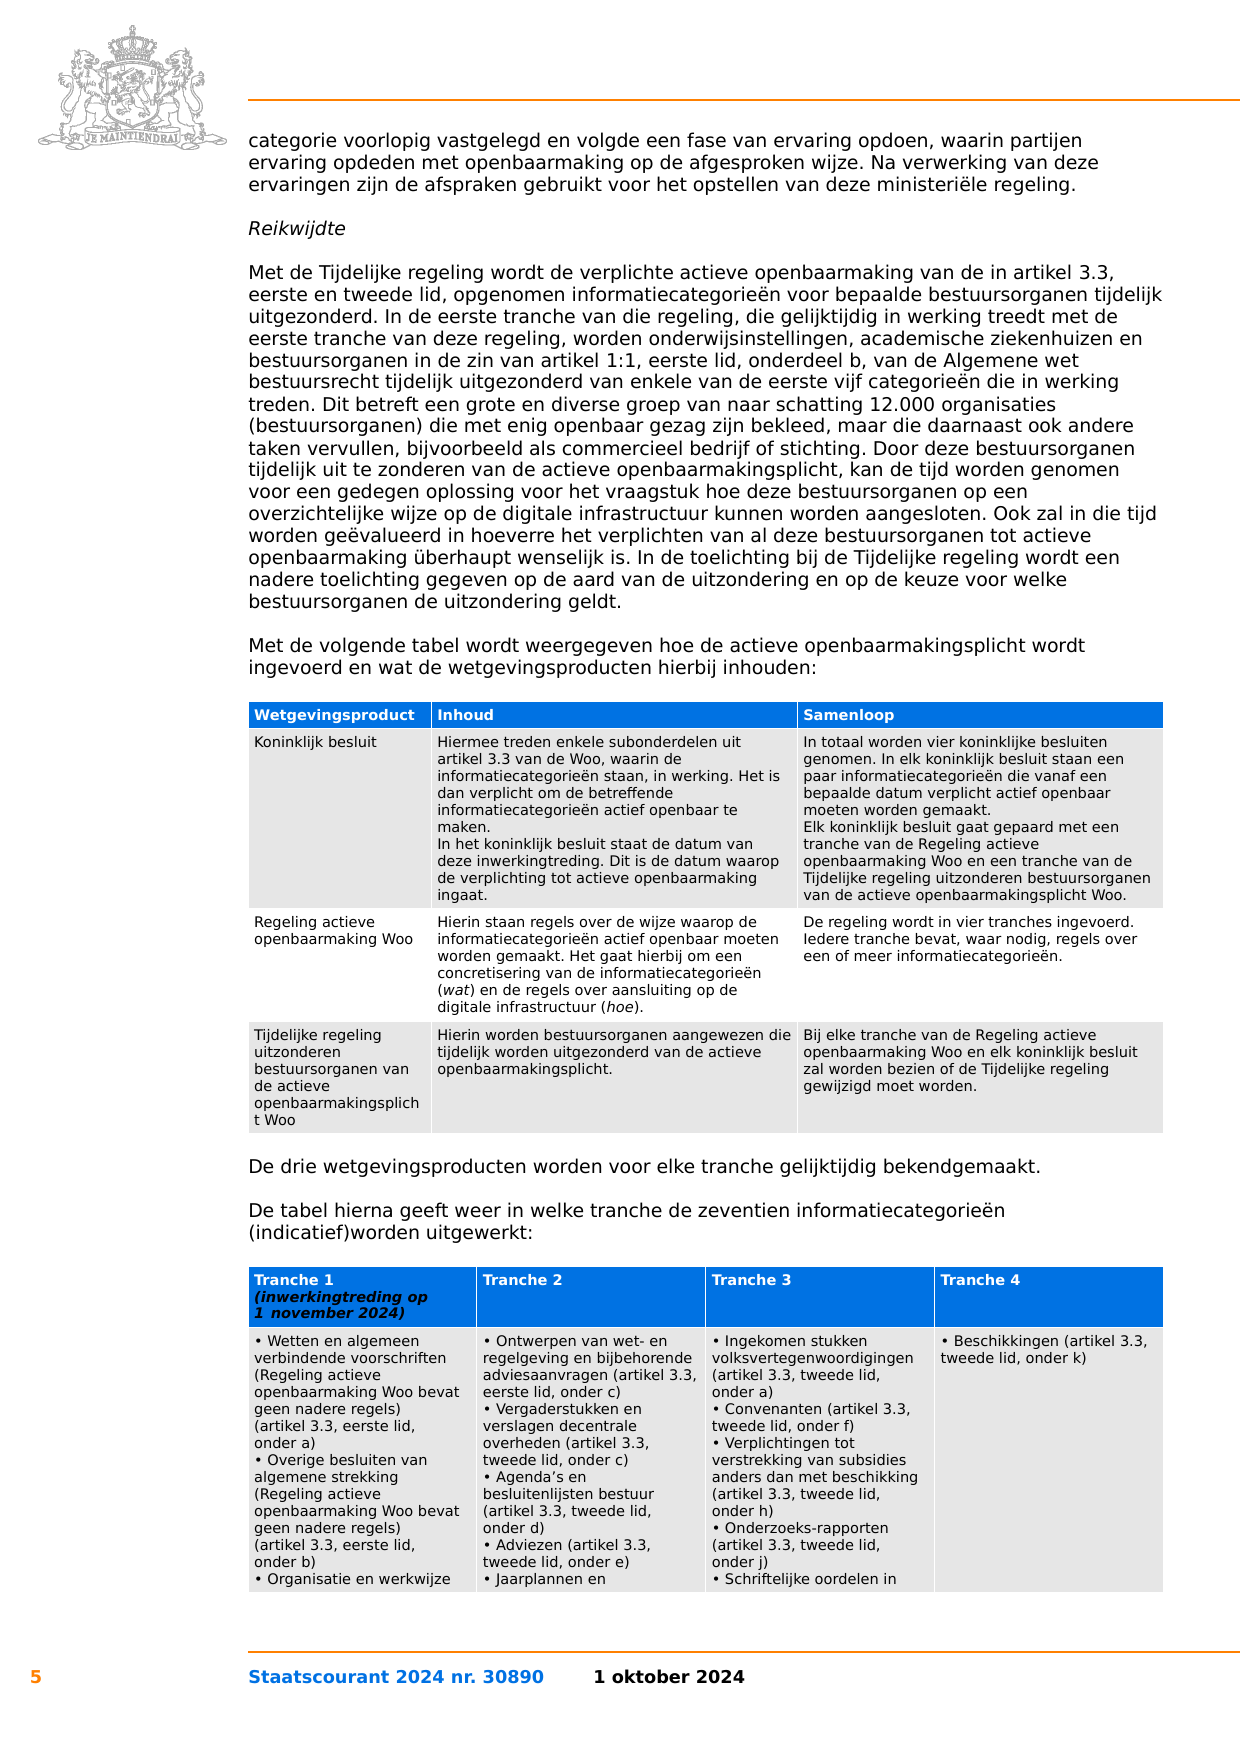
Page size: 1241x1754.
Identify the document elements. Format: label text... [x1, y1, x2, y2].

text Met de volgende tabel wordt weergegeven hoe de actieve openbaarmakingsplicht wordt ingevoerd en wat de wetgevingsproducten hierbij inhouden: [248, 635, 1163, 679]
text De drie wetgevingsproducten worden voor elke tranche gelijktijdig bekendgemaakt. [248, 1156, 1163, 1178]
table_header Tranche 2 [477, 1267, 705, 1327]
table_header Inhoud [432, 702, 797, 728]
table_cell Regeling actieve openbaarmaking Woo [249, 910, 431, 1021]
text categorie voorlopig vastgelegd en volgde een fase van ervaring opdoen, waarin partijen ervaring opdeden met openbaarmaking op de afgesproken wijze. Na verwerking van deze ervaringen zijn de afspraken gebruikt voor het opstellen van deze ministeriële regeling. [248, 130, 1163, 196]
text Met de Tijdelijke regeling wordt de verplichte actieve openbaarmaking van de in artikel 3.3, eerste en tweede lid, opgenomen informatiecategorieën voor bepaalde bestuursorganen tijdelijk uitgezonderd. In de eerste tranche van die regeling, die gelijktijdig in werking treedt met de eerste tranche van deze regeling, worden onderwijsinstellingen, academische ziekenhuizen en bestuursorganen in de zin van artikel 1:1, eerste lid, onderdeel b, van de Algemene wet bestuursrecht tijdelijk uitgezonderd van enkele van de eerste vijf categorieën die in werking treden. Dit betreft een grote en diverse groep van naar schatting 12.000 organisaties (bestuursorganen) die met enig openbaar gezag zijn bekleed, maar die daarnaast ook andere taken vervullen, bijvoorbeeld als commercieel bedrijf of stichting. Door deze bestuursorganen tijdelijk uit te zonderen van de actieve openbaarmakingsplicht, kan de tijd worden genomen voor een gedegen oplossing voor het vraagstuk hoe deze bestuursorganen op een overzichtelijke wijze op de digitale infrastructuur kunnen worden aangesloten. Ook zal in die tijd worden geëvalueerd in hoeverre het verplichten van al deze bestuursorganen tot actieve openbaarmaking überhaupt wenselijk is. In de toelichting bij de Tijdelijke regeling wordt een nadere toelichting gegeven op de aard van de uitzondering en op de keuze voor welke bestuursorganen de uitzondering geldt. [248, 262, 1163, 613]
table_cell Hiermee treden enkele subonderdelen uit artikel 3.3 van de Woo, waarin de informatiecategorieën staan, in werking. Het is dan verplicht om de betreffende informatiecategorieën actief openbaar te maken. In het koninklijk besluit staat de datum van deze inwerkingtreding. Dit is de datum waarop de verplichting tot actieve openbaarmaking ingaat. [432, 729, 797, 908]
table_cell • Ingekomen stukken volksvertegenwoordigingen (artikel 3.3, tweede lid, onder a) • Convenanten (artikel 3.3, tweede lid, onder f) • Verplichtingen tot verstrekking van subsidies anders dan met beschikking (artikel 3.3, tweede lid, onder h) • Onderzoeks-rapporten (artikel 3.3, tweede lid, onder j) • Schriftelijke oordelen in [706, 1328, 934, 1592]
table_cell In totaal worden vier koninklijke besluiten genomen. In elk koninklijk besluit staan een paar informatiecategorieën die vanaf een bepaalde datum verplicht actief openbaar moeten worden gemaakt. Elk koninklijk besluit gaat gepaard met een tranche van de Regeling actieve openbaarmaking Woo en een tranche van de Tijdelijke regeling uitzonderen bestuursorganen van de actieve openbaarmakingsplicht Woo. [798, 729, 1163, 908]
text De tabel hierna geeft weer in welke tranche de zeventien informatiecategorieën (indicatief)worden uitgewerkt: [248, 1200, 1163, 1244]
table_cell • Wetten en algemeen verbindende voorschriften (Regeling actieve openbaarmaking Woo bevat geen nadere regels) (artikel 3.3, eerste lid, onder a) • Overige besluiten van algemene strekking (Regeling actieve openbaarmaking Woo bevat geen nadere regels) (artikel 3.3, eerste lid, onder b) • Organisatie en werkwijze [249, 1328, 476, 1592]
table_header Tranche 1 (inwerkingtreding op 1 november 2024) [249, 1267, 476, 1327]
table_cell • Beschikkingen (artikel 3.3, tweede lid, onder k) [935, 1328, 1163, 1592]
table_cell De regeling wordt in vier tranches ingevoerd. Iedere tranche bevat, waar nodig, regels over een of meer informatiecategorieën. [798, 910, 1163, 1021]
table_header Wetgevingsproduct [249, 702, 431, 728]
table_cell Bij elke tranche van de Regeling actieve openbaarmaking Woo en elk koninklijk besluit zal worden bezien of de Tijdelijke regeling gewijzigd moet worden. [798, 1022, 1163, 1133]
table_cell • Ontwerpen van wet- en regelgeving en bijbehorende adviesaanvragen (artikel 3.3, eerste lid, onder c) • Vergaderstukken en verslagen decentrale overheden (artikel 3.3, tweede lid, onder c) • Agenda’s en besluitenlijsten bestuur (artikel 3.3, tweede lid, onder d) • Adviezen (artikel 3.3, tweede lid, onder e) • Jaarplannen en [477, 1328, 705, 1592]
picture [38, 25, 227, 150]
table_cell Hierin worden bestuursorganen aangewezen die tijdelijk worden uitgezonderd van de actieve openbaarmakingsplicht. [432, 1022, 797, 1133]
table_cell Hierin staan regels over de wijze waarop de informatiecategorieën actief openbaar moeten worden gemaakt. Het gaat hierbij om een concretisering van de informatiecategorieën (wat) en de regels over aansluiting op de digitale infrastructuur (hoe). [432, 910, 797, 1021]
table_cell Koninklijk besluit [249, 729, 431, 908]
table_header Tranche 4 [935, 1267, 1163, 1327]
table_header Tranche 3 [706, 1267, 934, 1327]
table_header Samenloop [798, 702, 1163, 728]
subtitle Reikwijdte [248, 218, 1163, 240]
table_cell Tijdelijke regeling uitzonderen bestuursorganen van de actieve openbaarmakingsplicht Woo [249, 1022, 431, 1133]
